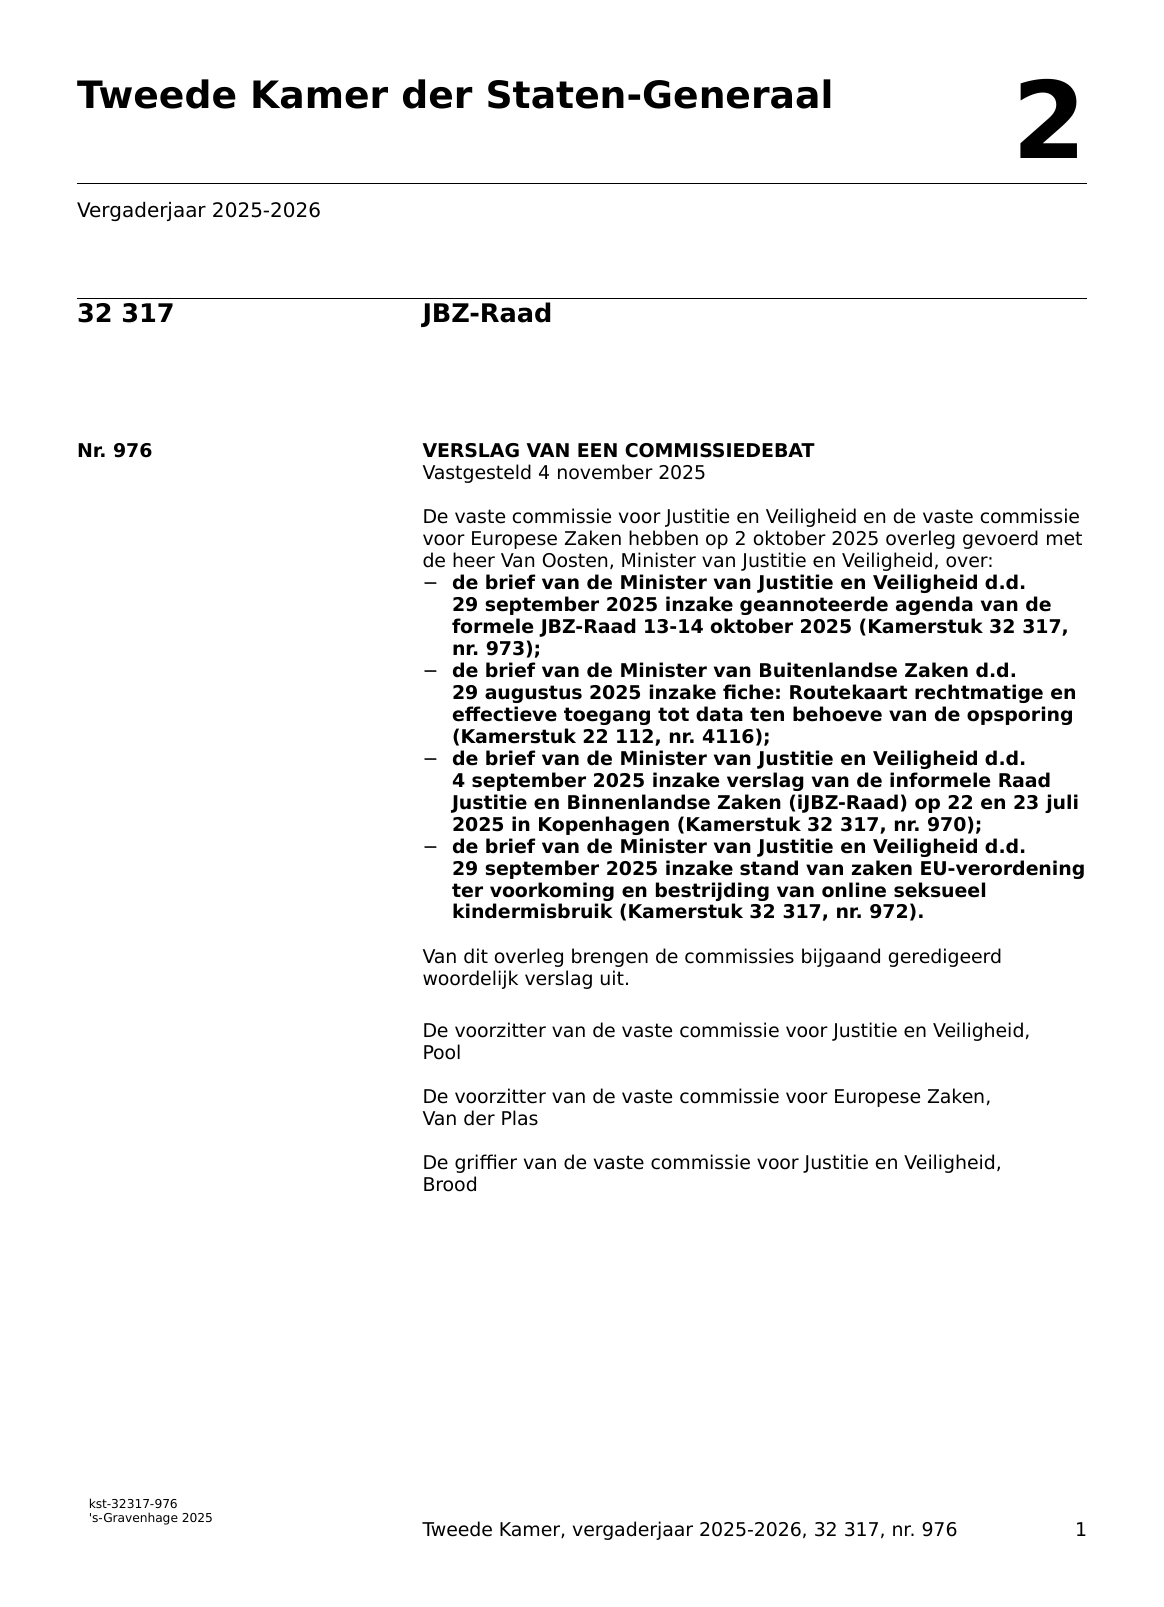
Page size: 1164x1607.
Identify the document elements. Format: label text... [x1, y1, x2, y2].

text De voorzitter van de vaste commissie voor Justitie en Veiligheid, Pool [422, 1019, 1087, 1063]
text − de brief van de Minister van Buitenlandse Zaken d.d. 29 augustus 2025 inzake fiche: Routekaart rechtmatige en effectieve toegang tot data ten behoeve van de opsporing (Kamerstuk 22 112, nr. 4116); [422, 660, 1087, 748]
subtitle 32 317 JBZ-Raad [77, 299, 1087, 329]
text Vastgesteld 4 november 2025 [422, 462, 1087, 484]
text − de brief van de Minister van Justitie en Veiligheid d.d. 29 september 2025 inzake geannoteerde agenda van de formele JBZ-Raad 13-14 oktober 2025 (Kamerstuk 32 317, nr. 973); [422, 572, 1087, 660]
table_header 2 [886, 59, 1087, 183]
text De voorzitter van de vaste commissie voor Europese Zaken, Van der Plas [422, 1086, 1087, 1130]
text 's-Gravenhage 2025 [88, 1511, 323, 1525]
table_cell Vergaderjaar 2025-2026 [77, 184, 1087, 298]
text De griffier van de vaste commissie voor Justitie en Veiligheid, Brood [422, 1152, 1087, 1196]
table_header Tweede Kamer der Staten-Generaal [77, 59, 886, 183]
text − de brief van de Minister van Justitie en Veiligheid d.d. 29 september 2025 inzake stand van zaken EU-verordening ter voorkoming en bestrijding van online seksueel kindermisbruik (Kamerstuk 32 317, nr. 972). [422, 836, 1087, 923]
text Van dit overleg brengen de commissies bijgaand geredigeerd woordelijk verslag uit. [422, 946, 1087, 989]
text De vaste commissie voor Justitie en Veiligheid en de vaste commissie voor Europese Zaken hebben op 2 oktober 2025 overleg gevoerd met de heer Van Oosten, Minister van Justitie en Veiligheid, over: [422, 506, 1087, 572]
text kst-32317-976 [88, 1497, 323, 1511]
subtitle Nr. 976 VERSLAG VAN EEN COMMISSIEDEBAT [77, 440, 1087, 462]
text − de brief van de Minister van Justitie en Veiligheid d.d. 4 september 2025 inzake verslag van de informele Raad Justitie en Binnenlandse Zaken (iJBZ-Raad) op 22 en 23 juli 2025 in Kopenhagen (Kamerstuk 32 317, nr. 970); [422, 748, 1087, 836]
